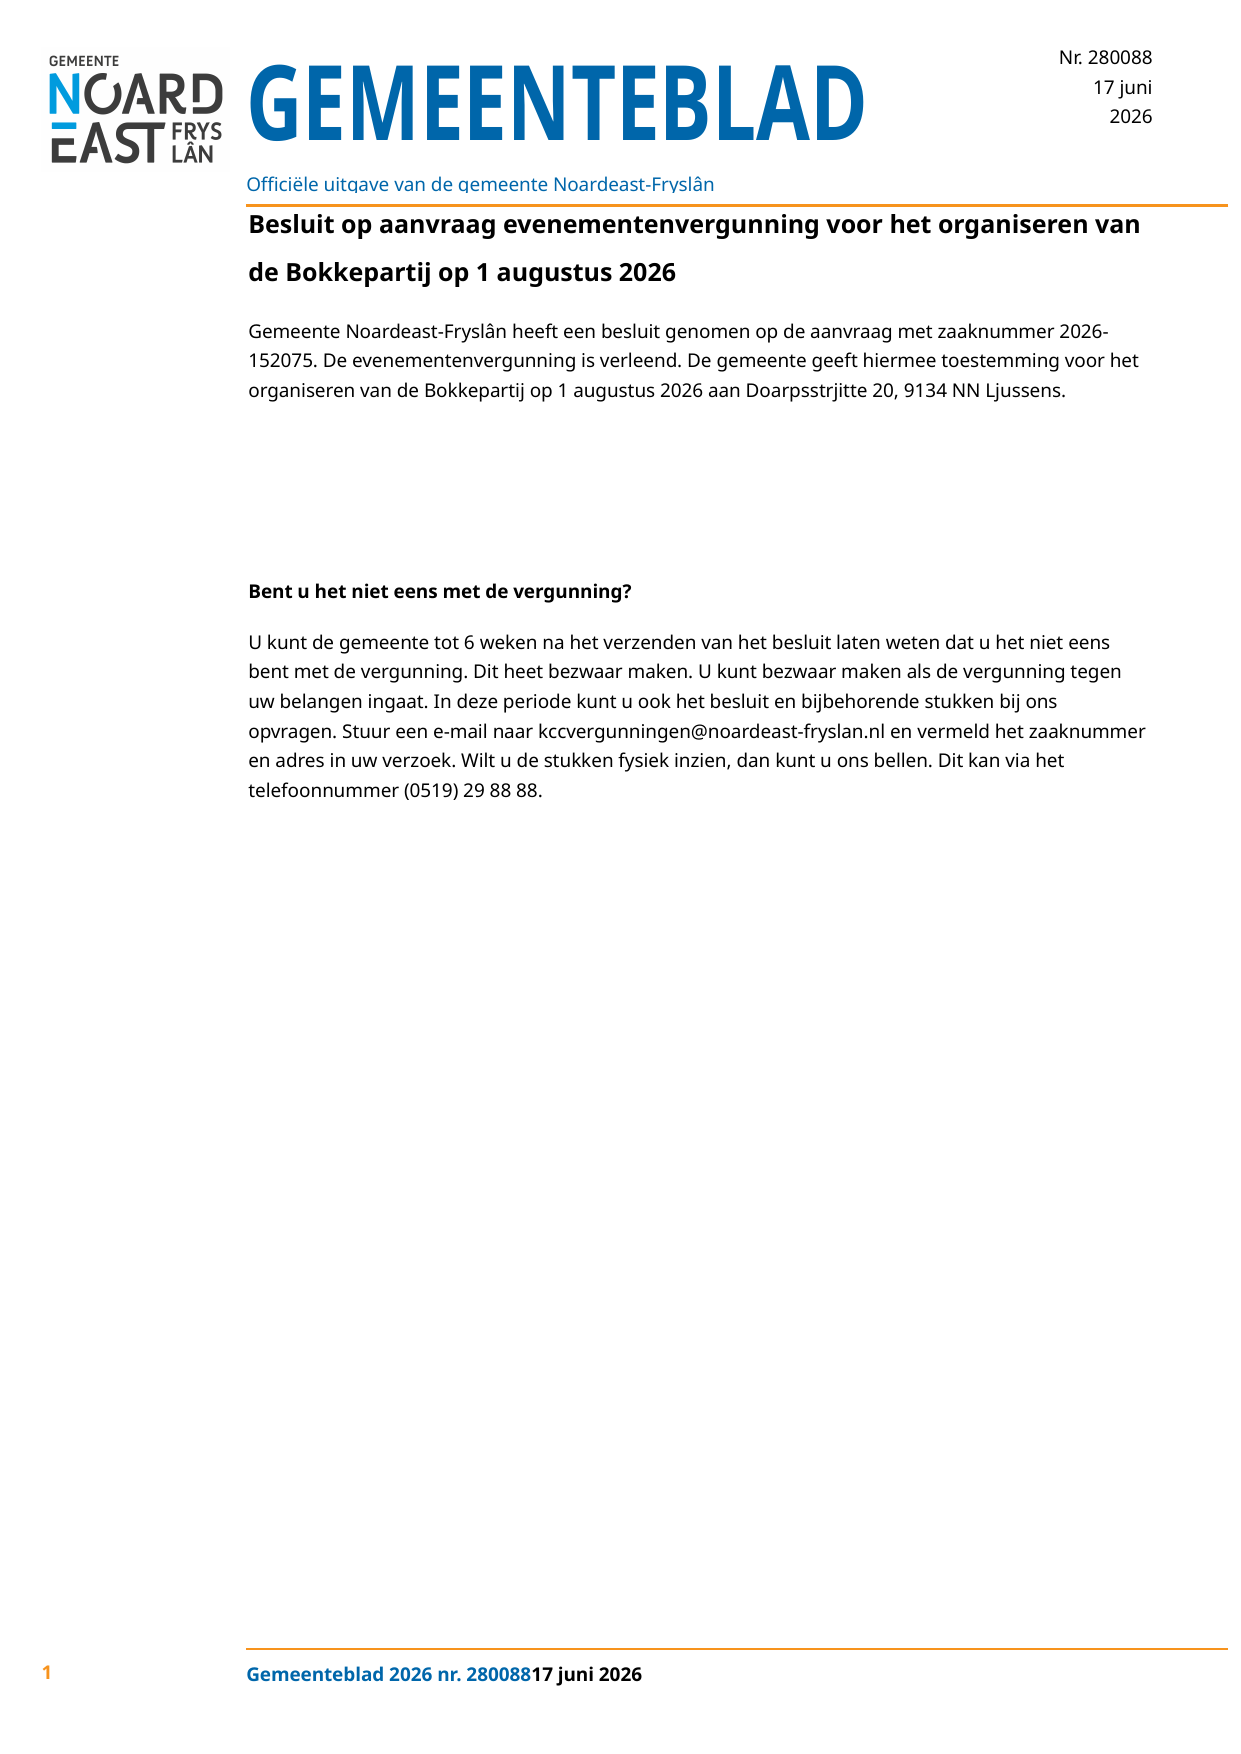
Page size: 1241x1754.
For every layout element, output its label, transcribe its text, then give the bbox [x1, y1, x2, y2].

text Besluit op aanvraag evenementenvergunning voor het organiseren van de Bokkepartij op 1 augustus 2026 [248, 207, 1152, 288]
text Bent u het niet eens met de vergunning? [248, 579, 1152, 604]
text Gemeente Noardeast-Fryslân heeft een besluit genomen op de aanvraag met zaaknummer 2026-152075. De evenementenvergunning is verleend. De gemeente geeft hiermee toestemming voor het organiseren van de Bokkepartij op 1 augustus 2026 aan Doarpsstrjitte 20, 9134 NN Ljussens. [248, 318, 1152, 403]
picture [41, 47, 231, 172]
text U kunt de gemeente tot 6 weken na het verzenden van het besluit laten weten dat u het niet eens bent met de vergunning. Dit heet bezwaar maken. U kunt bezwaar maken als de vergunning tegen uw belangen ingaat. In deze periode kunt u ook het besluit en bijbehorende stukken bij ons opvragen. Stuur een e-mail naar kccvergunningen@noardeast-fryslan.nl en vermeld het zaaknummer en adres in uw verzoek. Wilt u de stukken fysiek inzien, dan kunt u ons bellen. Dit kan via het telefoonnummer (0519) 29 88 88. [248, 629, 1152, 803]
